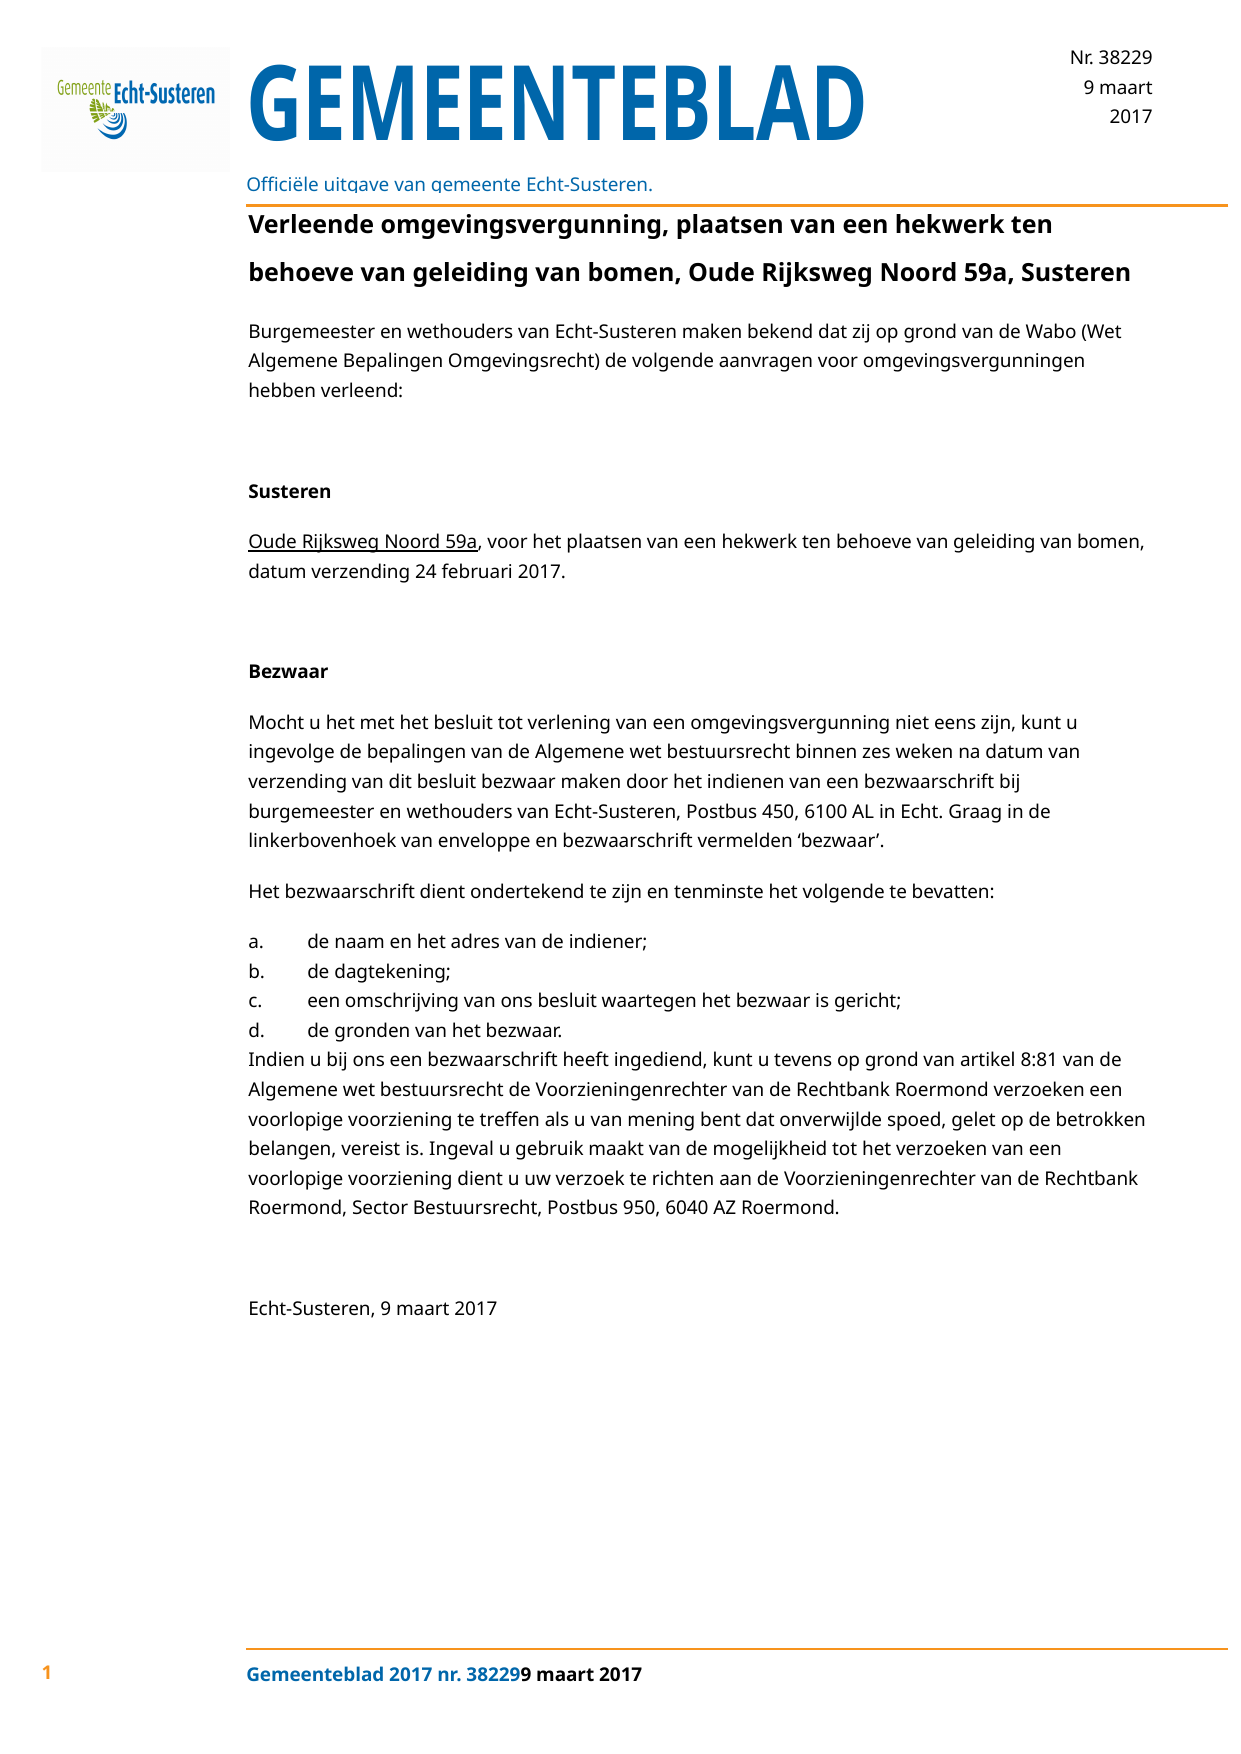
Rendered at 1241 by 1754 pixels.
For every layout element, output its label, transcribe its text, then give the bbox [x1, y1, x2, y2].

picture [41, 47, 231, 172]
list de gronden van het bezwaar. [248, 1017, 1152, 1043]
text Verleende omgevingsvergunning, plaatsen van een hekwerk ten behoeve van geleiding van bomen, Oude Rijksweg Noord 59a, Susteren [248, 207, 1152, 288]
text Het bezwaarschrift dient ondertekend te zijn en tenminste het volgende te bevatten: [248, 878, 1152, 904]
list een omschrijving van ons besluit waartegen het bezwaar is gericht; [248, 987, 1152, 1013]
text Echt-Susteren, 9 maart 2017 [248, 1295, 1152, 1321]
text Susteren [248, 478, 1152, 504]
text Mocht u het met het besluit tot verlening van een omgevingsvergunning niet eens zijn, kunt u ingevolge de bepalingen van de Algemene wet bestuursrecht binnen zes weken na datum van verzending van dit besluit bezwaar maken door het indienen van een bezwaarschrift bij burgemeester en wethouders van Echt-Susteren, Postbus 450, 6100 AL in Echt. Graag in de linkerbovenhoek van enveloppe en bezwaarschrift vermelden ‘bezwaar’. [248, 709, 1152, 853]
text Oude Rijksweg Noord 59a, voor het plaatsen van een hekwerk ten behoeve van geleiding van bomen, datum verzending 24 februari 2017. [248, 528, 1152, 584]
list de dagtekening; [248, 958, 1152, 984]
text Bezwaar [248, 659, 1152, 684]
text Burgemeester en wethouders van Echt-Susteren maken bekend dat zij op grond van de Wabo (Wet Algemene Bepalingen Omgevingsrecht) de volgende aanvragen voor omgevingsvergunningen hebben verleend: [248, 318, 1152, 403]
text Indien u bij ons een bezwaarschrift heeft ingediend, kunt u tevens op grond van artikel 8:81 van de Algemene wet bestuursrecht de Voorzieningenrechter van de Rechtbank Roermond verzoeken een voorlopige voorziening te treffen als u van mening bent dat onverwijlde spoed, gelet op de betrokken belangen, vereist is. Ingeval u gebruik maakt van de mogelijkheid tot het verzoeken van een voorlopige voorziening dient u uw verzoek te richten aan de Voorzieningenrechter van de Rechtbank Roermond, Sector Bestuursrecht, Postbus 950, 6040 AZ Roermond. [248, 1047, 1152, 1220]
list de naam en het adres van de indiener; [248, 928, 1152, 954]
